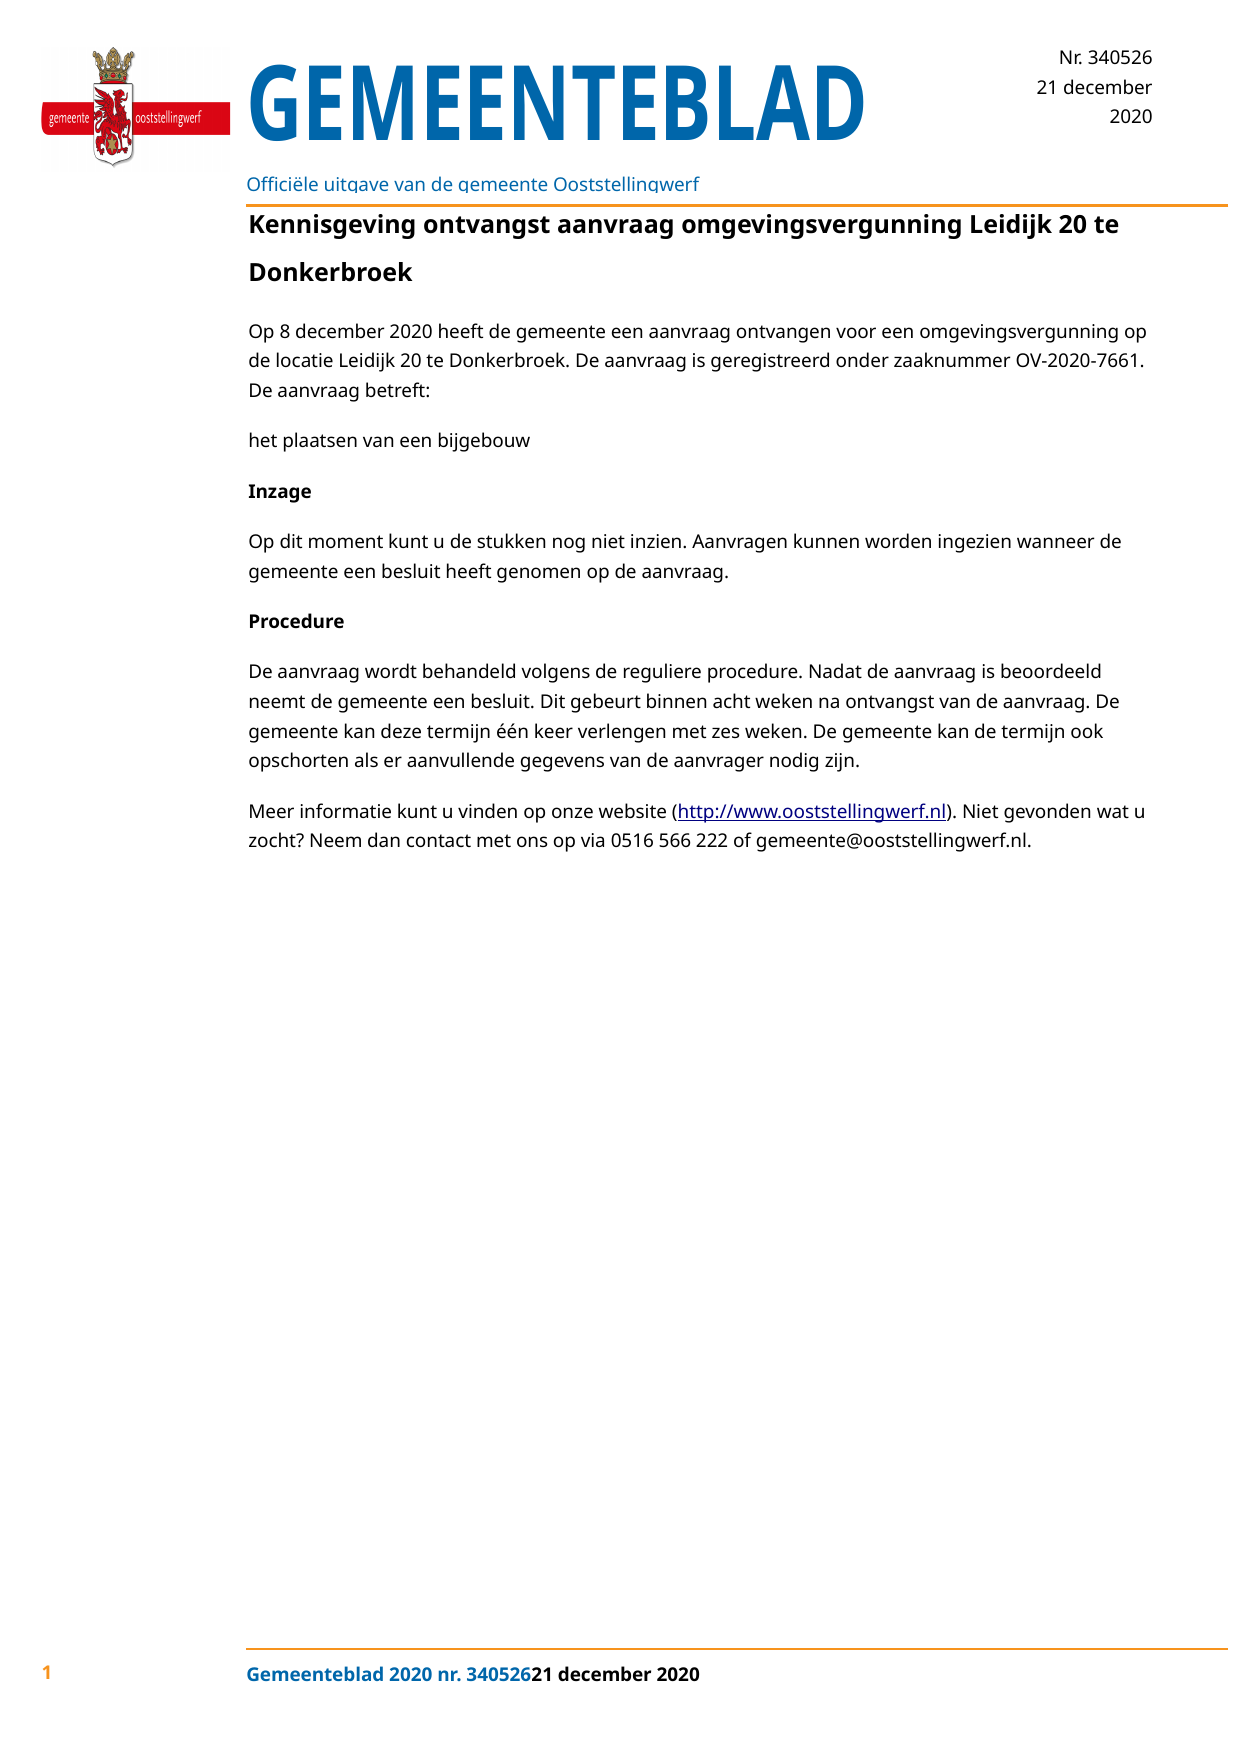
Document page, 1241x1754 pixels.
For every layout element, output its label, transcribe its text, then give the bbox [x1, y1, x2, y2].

text het plaatsen van een bijgebouw [248, 427, 1152, 453]
picture [41, 47, 231, 172]
text Procedure [248, 608, 1152, 634]
text De aanvraag wordt behandeld volgens de reguliere procedure. Nadat de aanvraag is beoordeeld neemt de gemeente een besluit. Dit gebeurt binnen acht weken na ontvangst van de aanvraag. De gemeente kan deze termijn één keer verlengen met zes weken. De gemeente kan de termijn ook opschorten als er aanvullende gegevens van de aanvrager nodig zijn. [248, 659, 1152, 773]
text Kennisgeving ontvangst aanvraag omgevingsvergunning Leidijk 20 te Donkerbroek [248, 207, 1152, 288]
text Op 8 december 2020 heeft de gemeente een aanvraag ontvangen voor een omgevingsvergunning op de locatie Leidijk 20 te Donkerbroek. De aanvraag is geregistreerd onder zaaknummer OV-2020-7661. De aanvraag betreft: [248, 318, 1152, 403]
text Meer informatie kunt u vinden op onze website (http://www.ooststellingwerf.nl). Niet gevonden wat u zocht? Neem dan contact met ons op via 0516 566 222 of gemeente@ooststellingwerf.nl. [248, 798, 1152, 853]
text Inzage [248, 478, 1152, 504]
text Op dit moment kunt u de stukken nog niet inzien. Aanvragen kunnen worden ingezien wanneer de gemeente een besluit heeft genomen op de aanvraag. [248, 528, 1152, 584]
